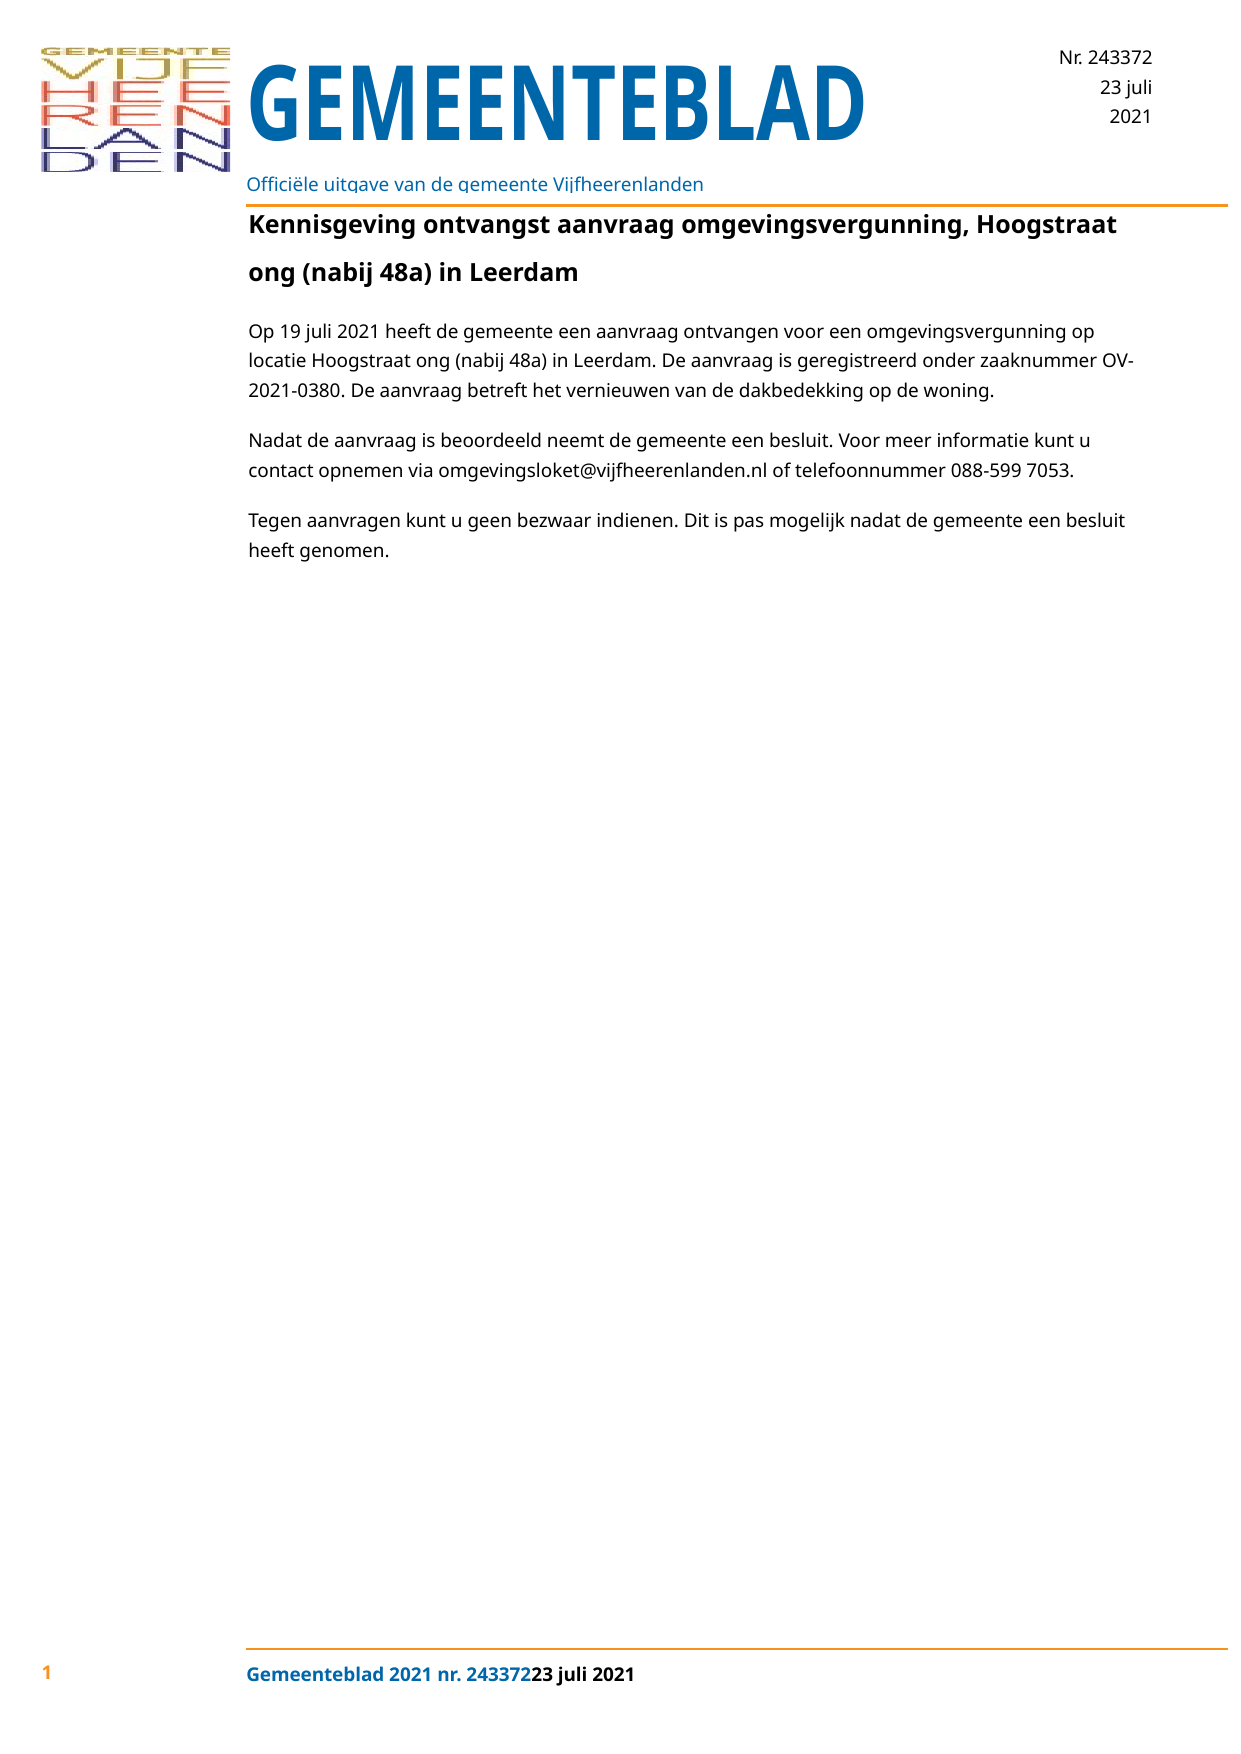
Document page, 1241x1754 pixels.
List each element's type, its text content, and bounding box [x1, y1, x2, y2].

text Kennisgeving ontvangst aanvraag omgevingsvergunning, Hoogstraat ong (nabij 48a) in Leerdam [248, 207, 1152, 288]
text Tegen aanvragen kunt u geen bezwaar indienen. Dit is pas mogelijk nadat de gemeente een besluit heeft genomen. [248, 507, 1152, 563]
text Nadat de aanvraag is beoordeeld neemt de gemeente een besluit. Voor meer informatie kunt u contact opnemen via omgevingsloket@vijfheerenlanden.nl of telefoonnummer 088-599 7053. [248, 427, 1152, 483]
picture [41, 47, 231, 172]
text Op 19 juli 2021 heeft de gemeente een aanvraag ontvangen voor een omgevingsvergunning op locatie Hoogstraat ong (nabij 48a) in Leerdam. De aanvraag is geregistreerd onder zaaknummer OV-2021-0380. De aanvraag betreft het vernieuwen van de dakbedekking op de woning. [248, 318, 1152, 403]
